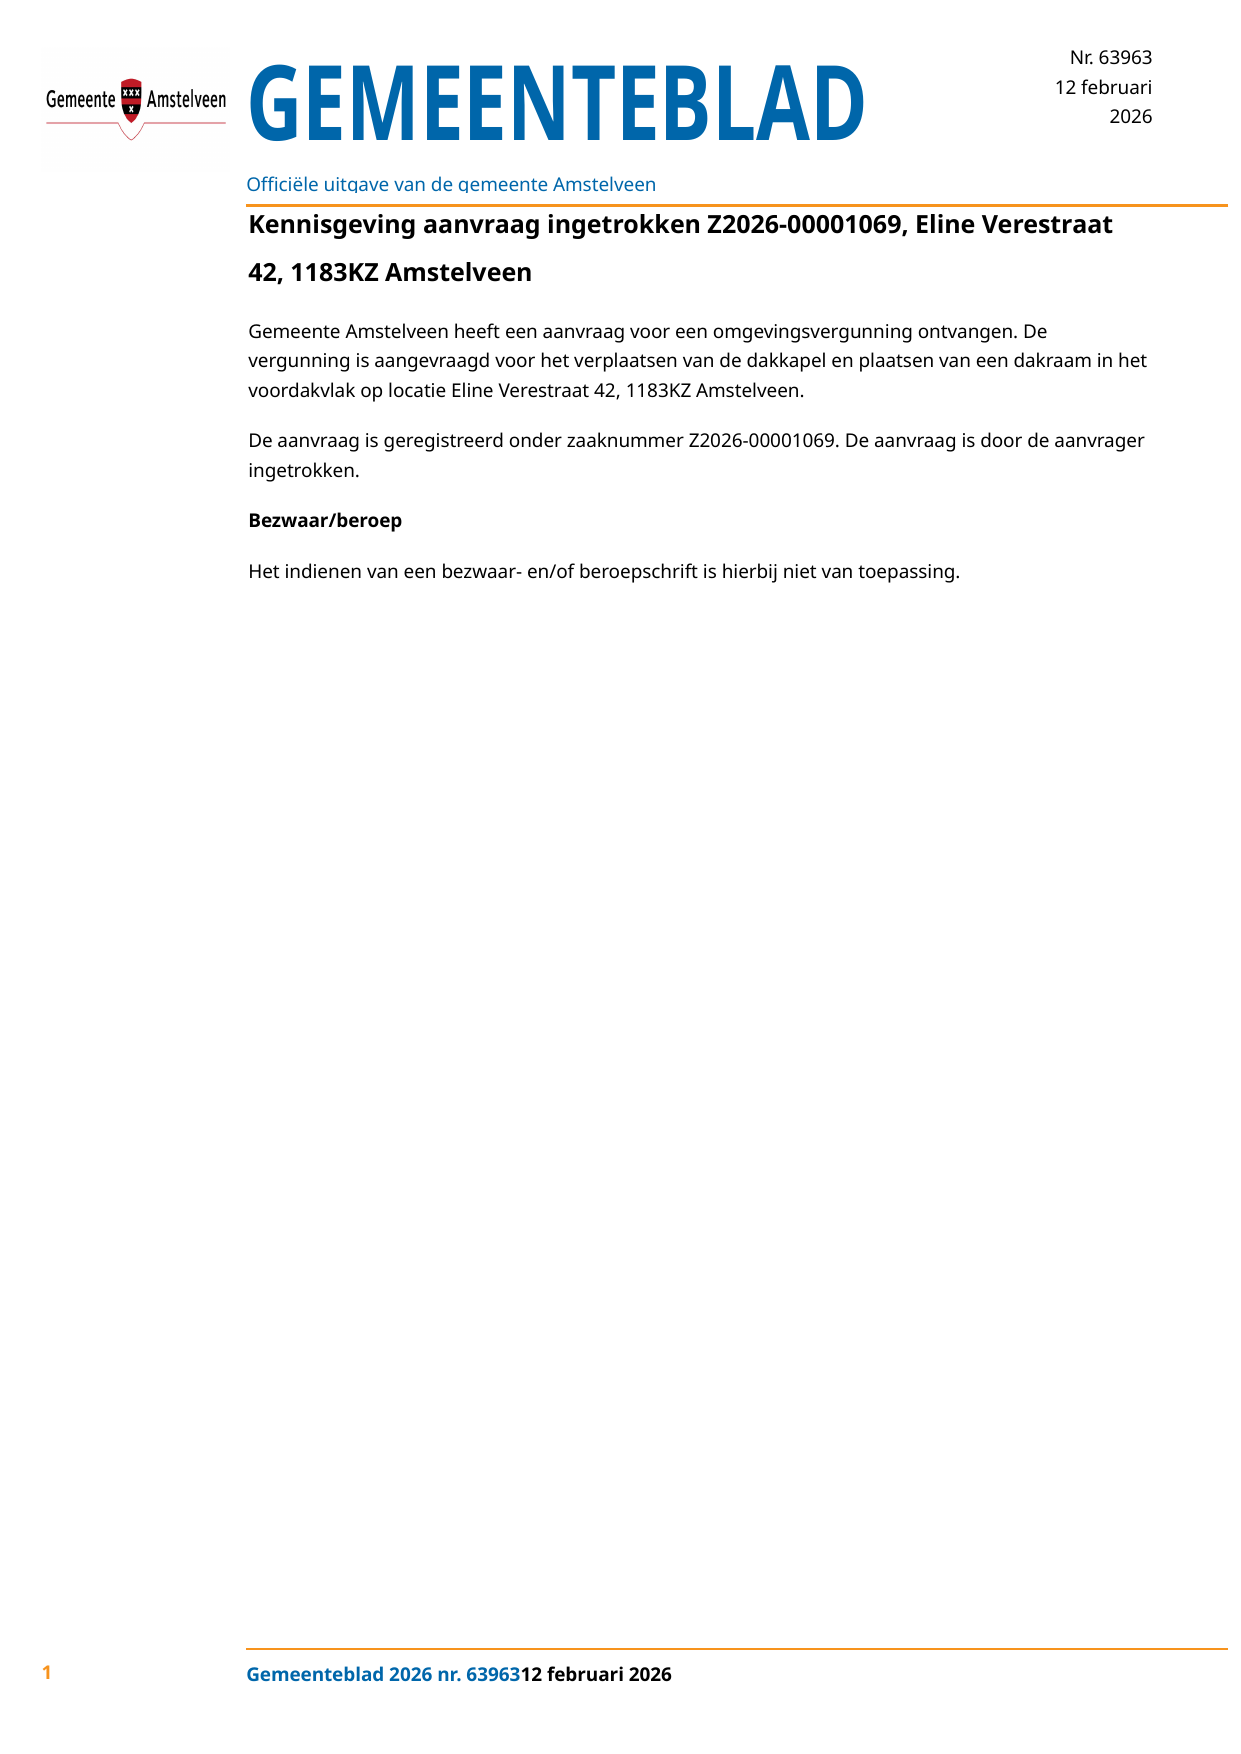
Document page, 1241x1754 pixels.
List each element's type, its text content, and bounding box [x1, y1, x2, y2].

text Kennisgeving aanvraag ingetrokken Z2026-00001069, Eline Verestraat 42, 1183KZ Amstelveen [248, 207, 1152, 288]
text Gemeente Amstelveen heeft een aanvraag voor een omgevingsvergunning ontvangen. De vergunning is aangevraagd voor het verplaatsen van de dakkapel en plaatsen van een dakraam in het voordakvlak op locatie Eline Verestraat 42, 1183KZ Amstelveen. [248, 318, 1152, 403]
picture [41, 47, 231, 172]
text De aanvraag is geregistreerd onder zaaknummer Z2026-00001069. De aanvraag is door de aanvrager ingetrokken. [248, 427, 1152, 483]
text Het indienen van een bezwaar- en/of beroepschrift is hierbij niet van toepassing. [248, 558, 1152, 584]
text Bezwaar/beroep [248, 507, 1152, 533]
